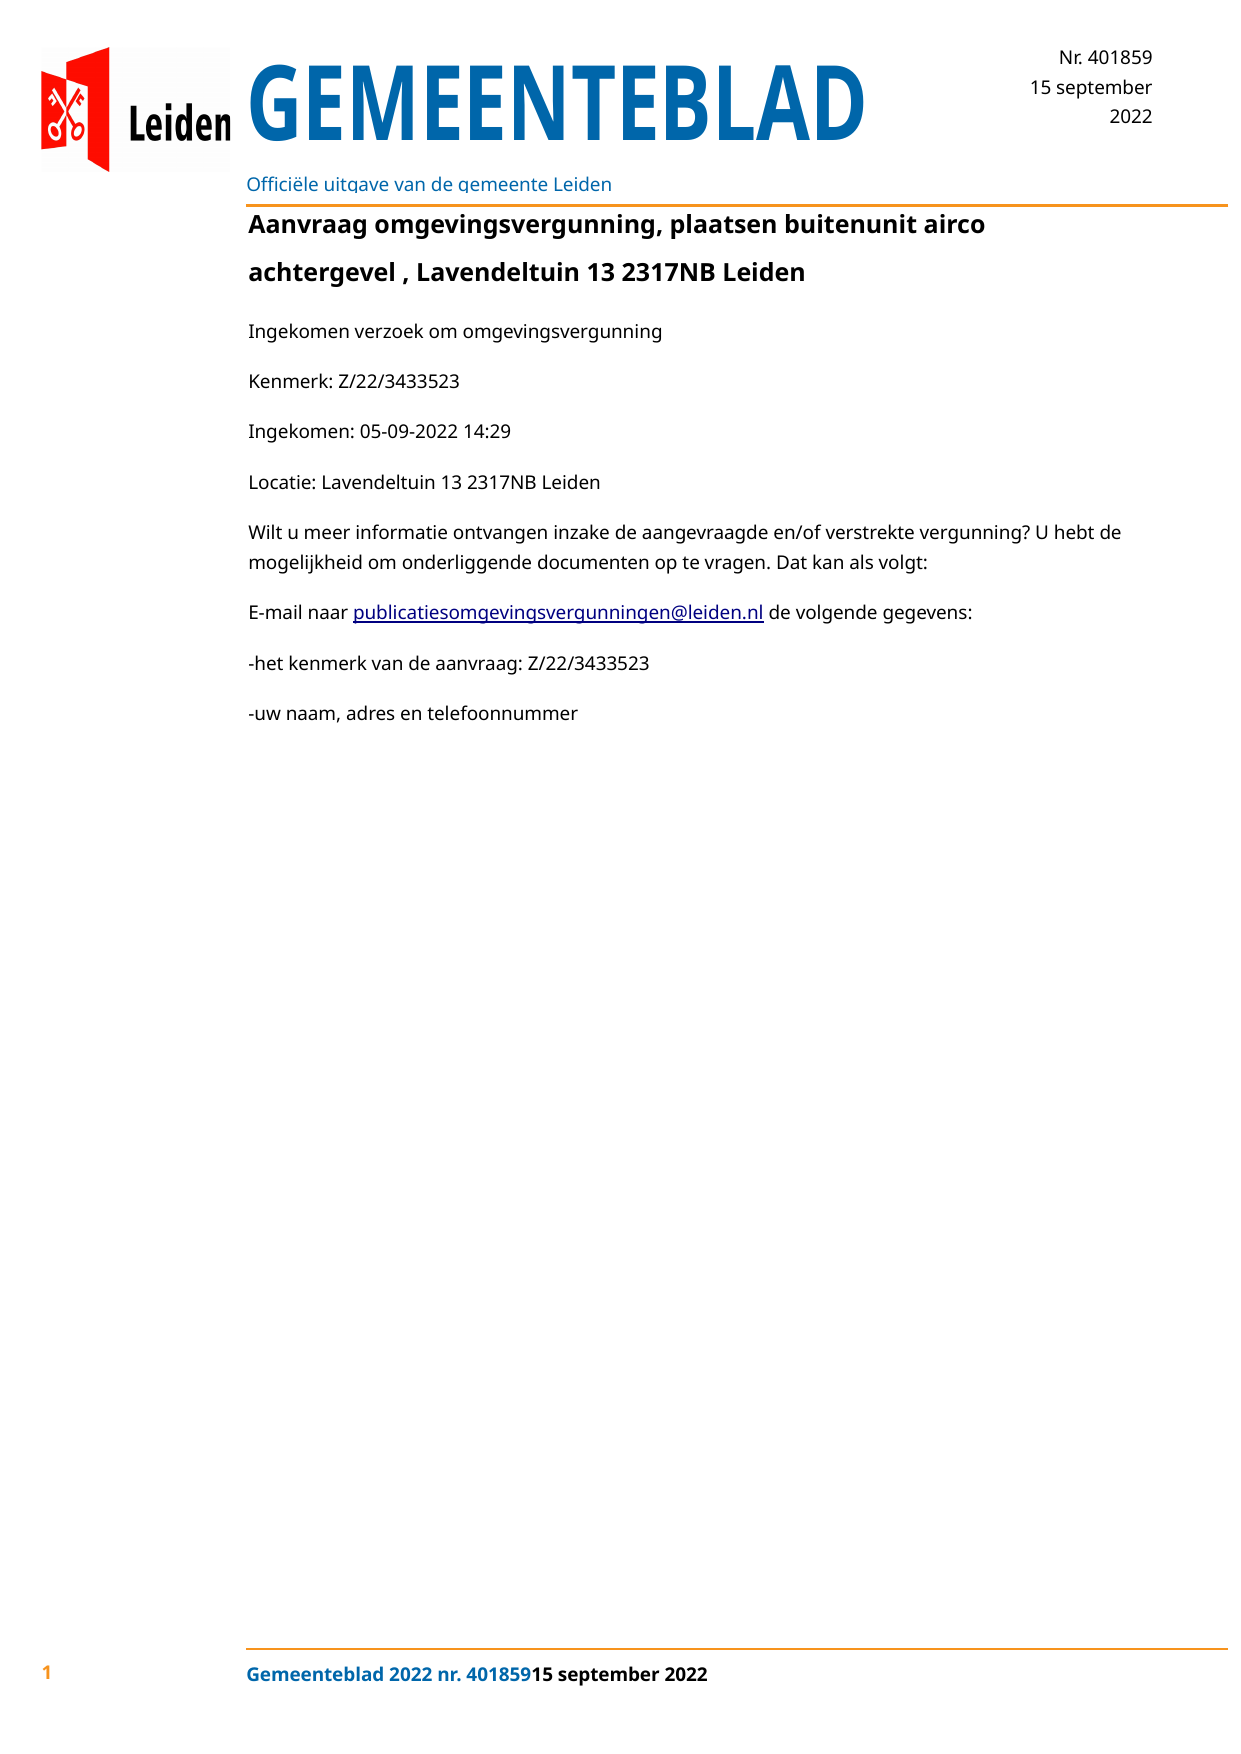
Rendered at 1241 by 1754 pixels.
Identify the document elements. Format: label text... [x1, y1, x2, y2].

text Wilt u meer informatie ontvangen inzake de aangevraagde en/of verstrekte vergunning? U hebt de mogelijkheid om onderliggende documenten op te vragen. Dat kan als volgt: [248, 519, 1152, 575]
text Ingekomen: 05-09-2022 14:29 [248, 419, 1152, 444]
text Aanvraag omgevingsvergunning, plaatsen buitenunit airco achtergevel , Lavendeltuin 13 2317NB Leiden [248, 207, 1152, 288]
text Kenmerk: Z/22/3433523 [248, 368, 1152, 394]
picture [41, 47, 231, 172]
text -het kenmerk van de aanvraag: Z/22/3433523 [248, 650, 1152, 676]
text -uw naam, adres en telefoonnummer [248, 700, 1152, 726]
text Ingekomen verzoek om omgevingsvergunning [248, 318, 1152, 344]
text E-mail naar publicatiesomgevingsvergunningen@leiden.nl de volgende gegevens: [248, 599, 1152, 625]
text Locatie: Lavendeltuin 13 2317NB Leiden [248, 469, 1152, 495]
